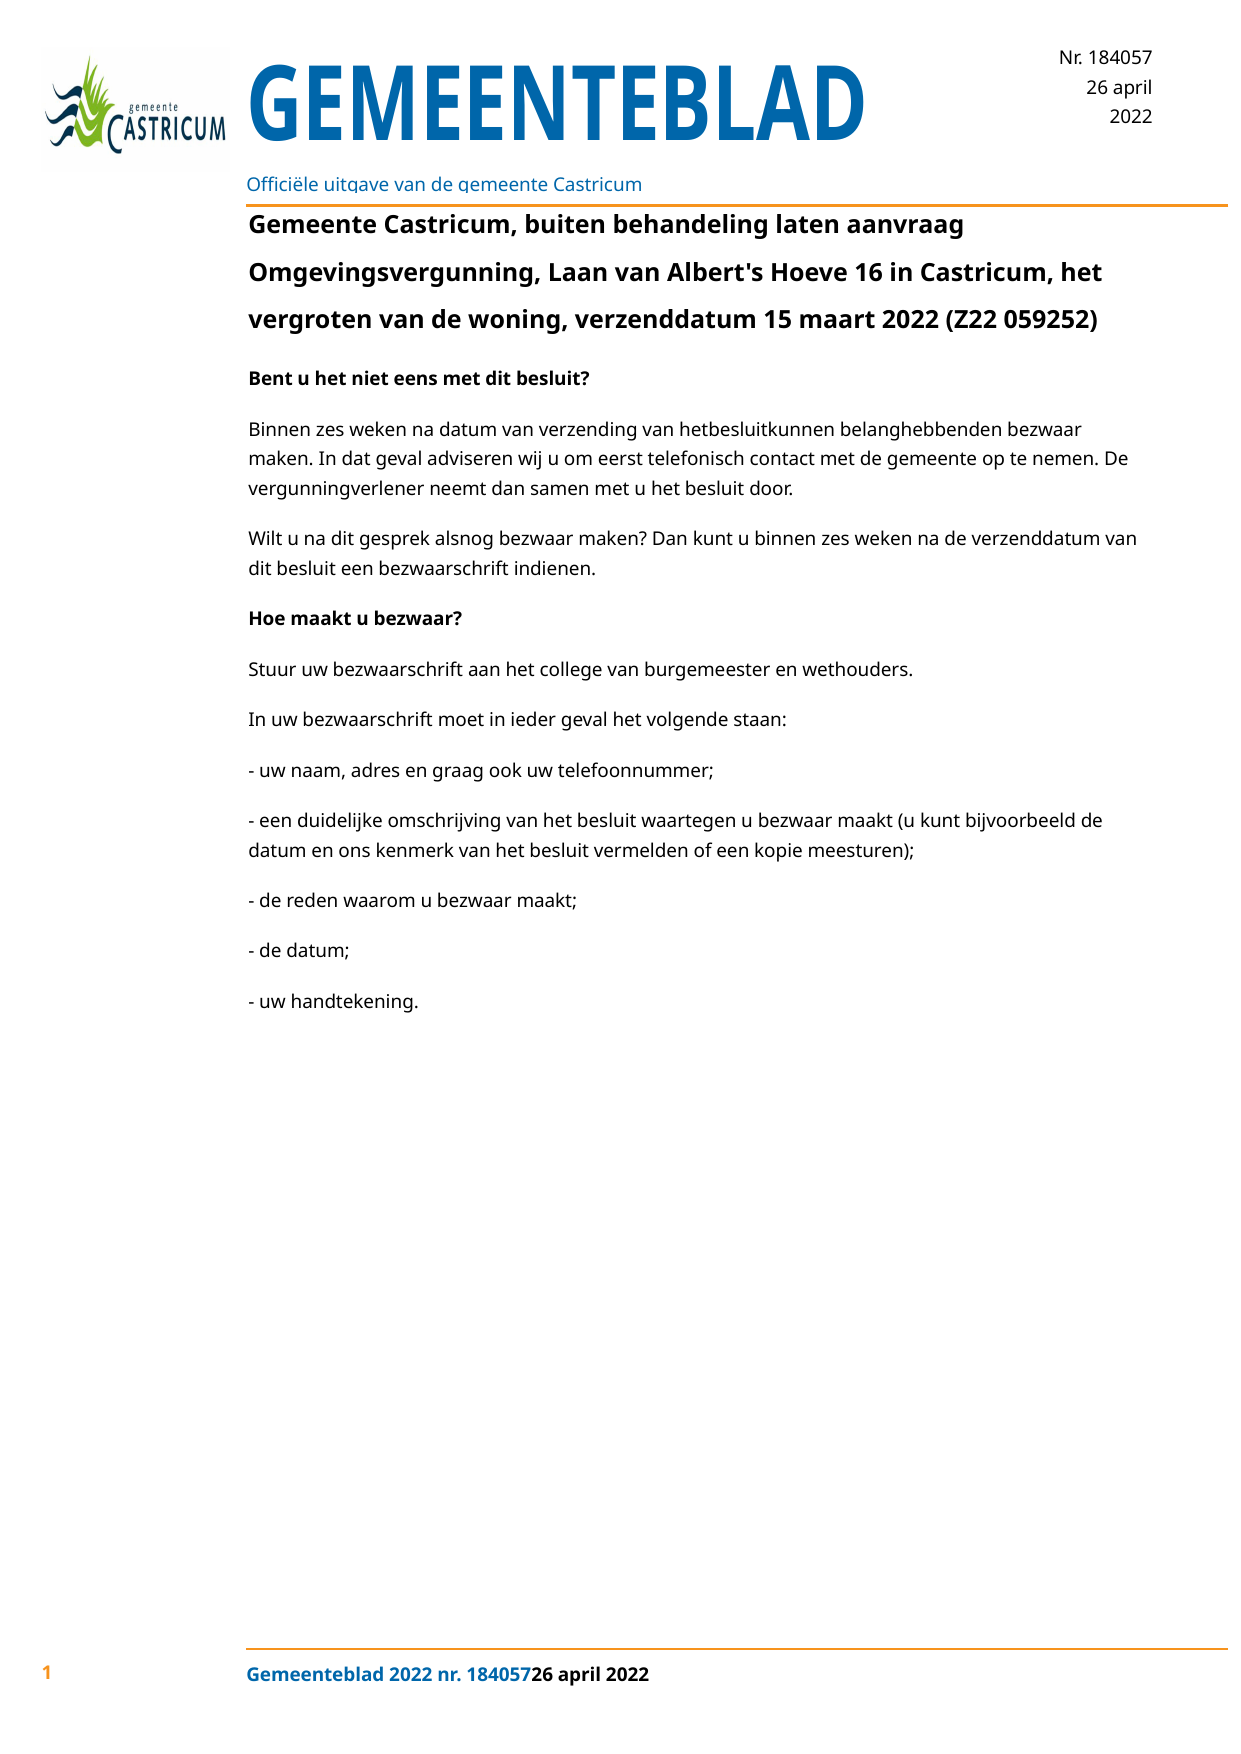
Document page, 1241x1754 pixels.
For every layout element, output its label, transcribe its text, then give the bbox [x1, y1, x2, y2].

text Gemeente Castricum, buiten behandeling laten aanvraag Omgevingsvergunning, Laan van Albert's Hoeve 16 in Castricum, het vergroten van de woning, verzenddatum 15 maart 2022 (Z22 059252) [248, 207, 1152, 336]
text Bent u het niet eens met dit besluit? [248, 366, 1152, 391]
text - uw handtekening. [248, 988, 1152, 1014]
text Wilt u na dit gesprek alsnog bezwaar maken? Dan kunt u binnen zes weken na de verzenddatum van dit besluit een bezwaarschrift indienen. [248, 526, 1152, 581]
text Hoe maakt u bezwaar? [248, 606, 1152, 631]
text - de reden waarom u bezwaar maakt; [248, 887, 1152, 913]
text In uw bezwaarschrift moet in ieder geval het volgende staan: [248, 706, 1152, 732]
text - de datum; [248, 938, 1152, 963]
text Stuur uw bezwaarschrift aan het college van burgemeester en wethouders. [248, 656, 1152, 682]
text Binnen zes weken na datum van verzending van hetbesluitkunnen belanghebbenden bezwaar maken. In dat geval adviseren wij u om eerst telefonisch contact met de gemeente op te nemen. De vergunningverlener neemt dan samen met u het besluit door. [248, 416, 1152, 501]
text - uw naam, adres en graag ook uw telefoonnummer; [248, 757, 1152, 782]
text - een duidelijke omschrijving van het besluit waartegen u bezwaar maakt (u kunt bijvoorbeeld de datum en ons kenmerk van het besluit vermelden of een kopie meesturen); [248, 807, 1152, 862]
picture [41, 47, 231, 172]
